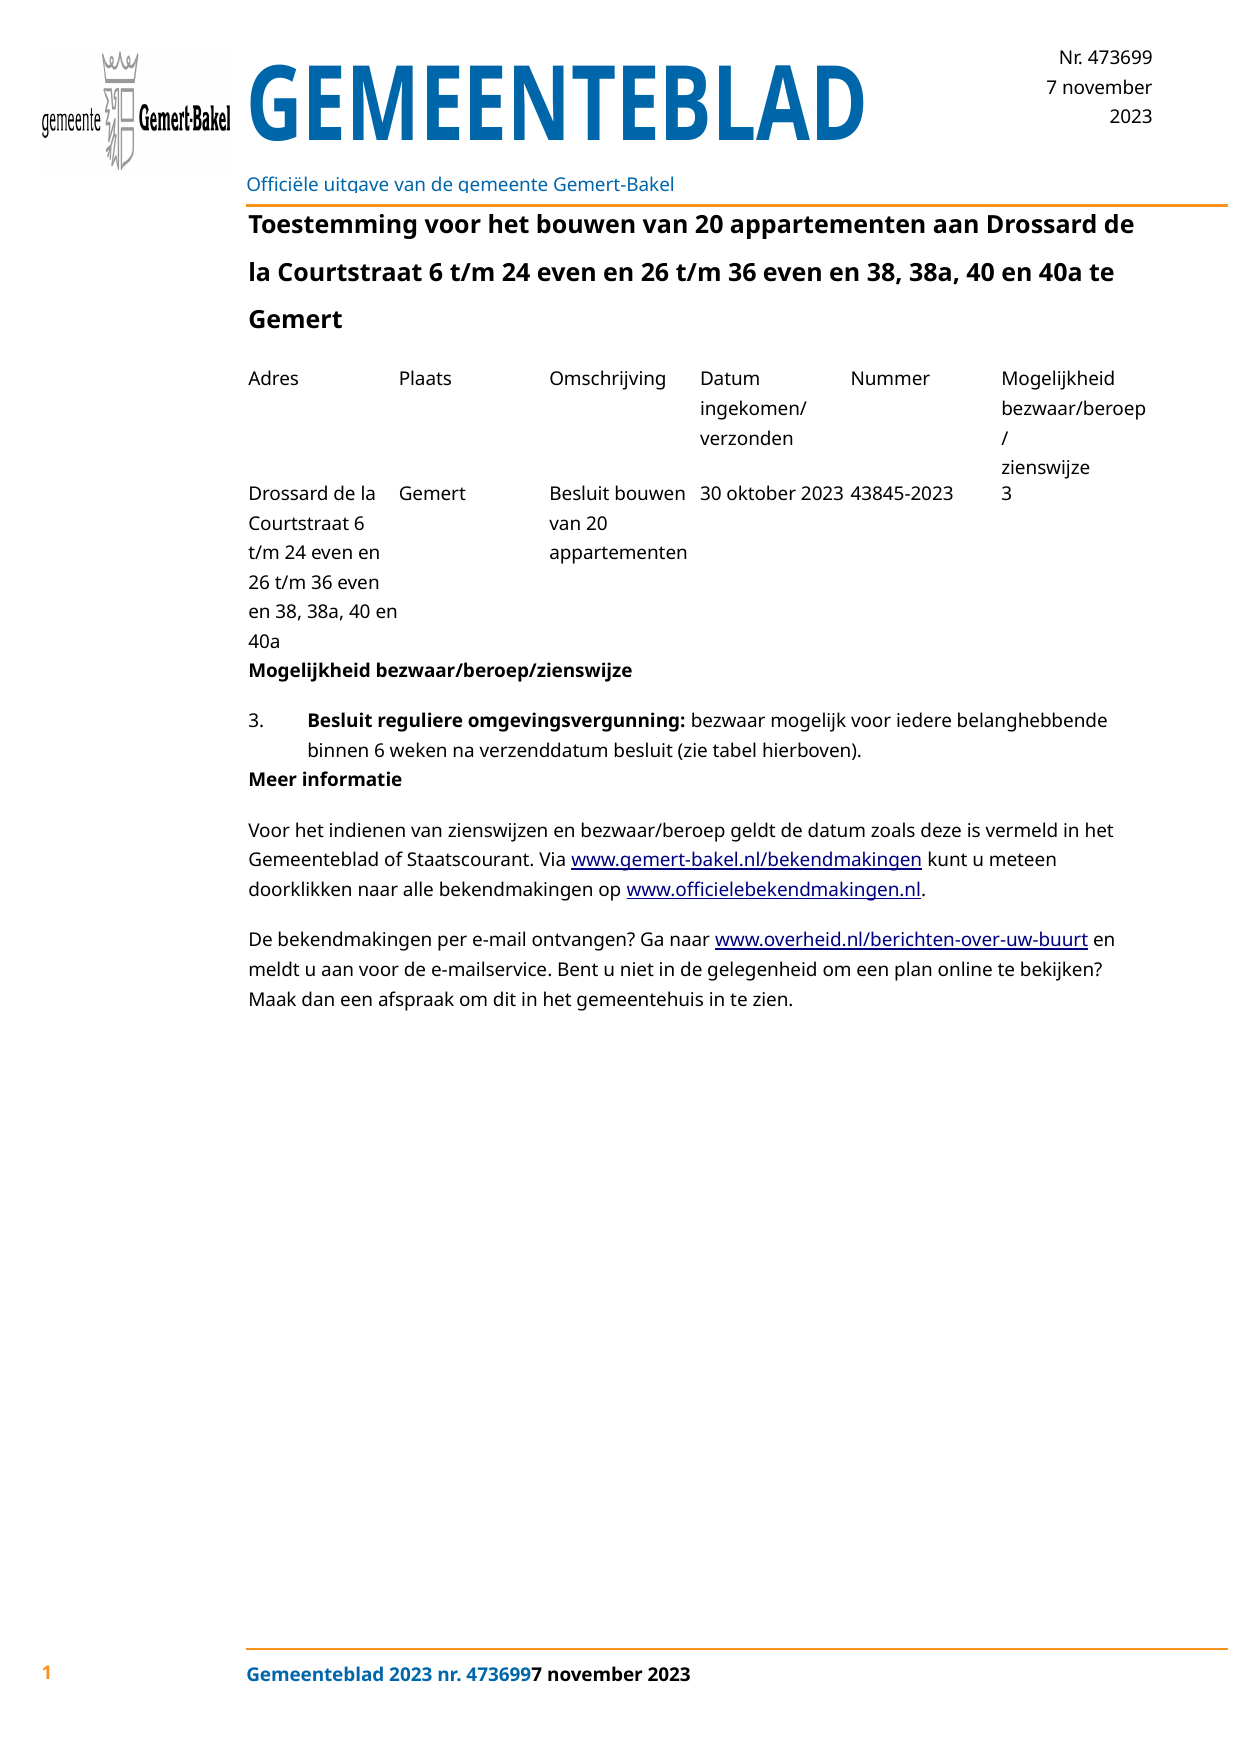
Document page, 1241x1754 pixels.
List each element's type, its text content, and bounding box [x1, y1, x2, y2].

table_cell 3 [1001, 480, 1152, 654]
table_cell 43845-2023 [850, 480, 1001, 654]
table_header Nummer [850, 366, 1001, 480]
text Mogelijkheid bezwaar/beroep/zienswijze [248, 657, 1152, 683]
table_cell 30 oktober 2023 [700, 480, 850, 654]
table_header Datum ingekomen/ verzonden [700, 366, 850, 480]
table_header Adres [248, 366, 398, 480]
table_cell Besluit bouwen van 20 appartementen [549, 480, 700, 654]
table_header Mogelijkheid bezwaar/beroep/ zienswijze [1001, 366, 1152, 480]
table_header Plaats [399, 366, 549, 480]
text Voor het indienen van zienswijzen en bezwaar/beroep geldt de datum zoals deze is vermeld in het Gemeenteblad of Staatscourant. Via www.gemert-bakel.nl/bekendmakingen kunt u meteen doorklikken naar alle bekendmakingen op www.officielebekendmakingen.nl. [248, 817, 1152, 902]
picture [41, 47, 231, 172]
table_cell Drossard de la Courtstraat 6 t/m 24 even en 26 t/m 36 even en 38, 38a, 40 en 40a [248, 480, 398, 654]
text De bekendmakingen per e-mail ontvangen? Ga naar www.overheid.nl/berichten-over-uw-buurt en meldt u aan voor de e-mailservice. Bent u niet in de gelegenheid om een plan online te bekijken? Maak dan een afspraak om dit in het gemeentehuis in te zien. [248, 927, 1152, 1011]
table_header Omschrijving [549, 366, 700, 480]
text Toestemming voor het bouwen van 20 appartementen aan Drossard de la Courtstraat 6 t/m 24 even en 26 t/m 36 even en 38, 38a, 40 en 40a te Gemert [248, 207, 1152, 336]
table_cell Gemert [399, 480, 549, 654]
text Meer informatie [248, 767, 1152, 792]
list Besluit reguliere omgevingsvergunning: bezwaar mogelijk voor iedere belanghebbende binnen 6 weken na verzenddatum besluit (zie tabel hierboven). [248, 707, 1152, 763]
